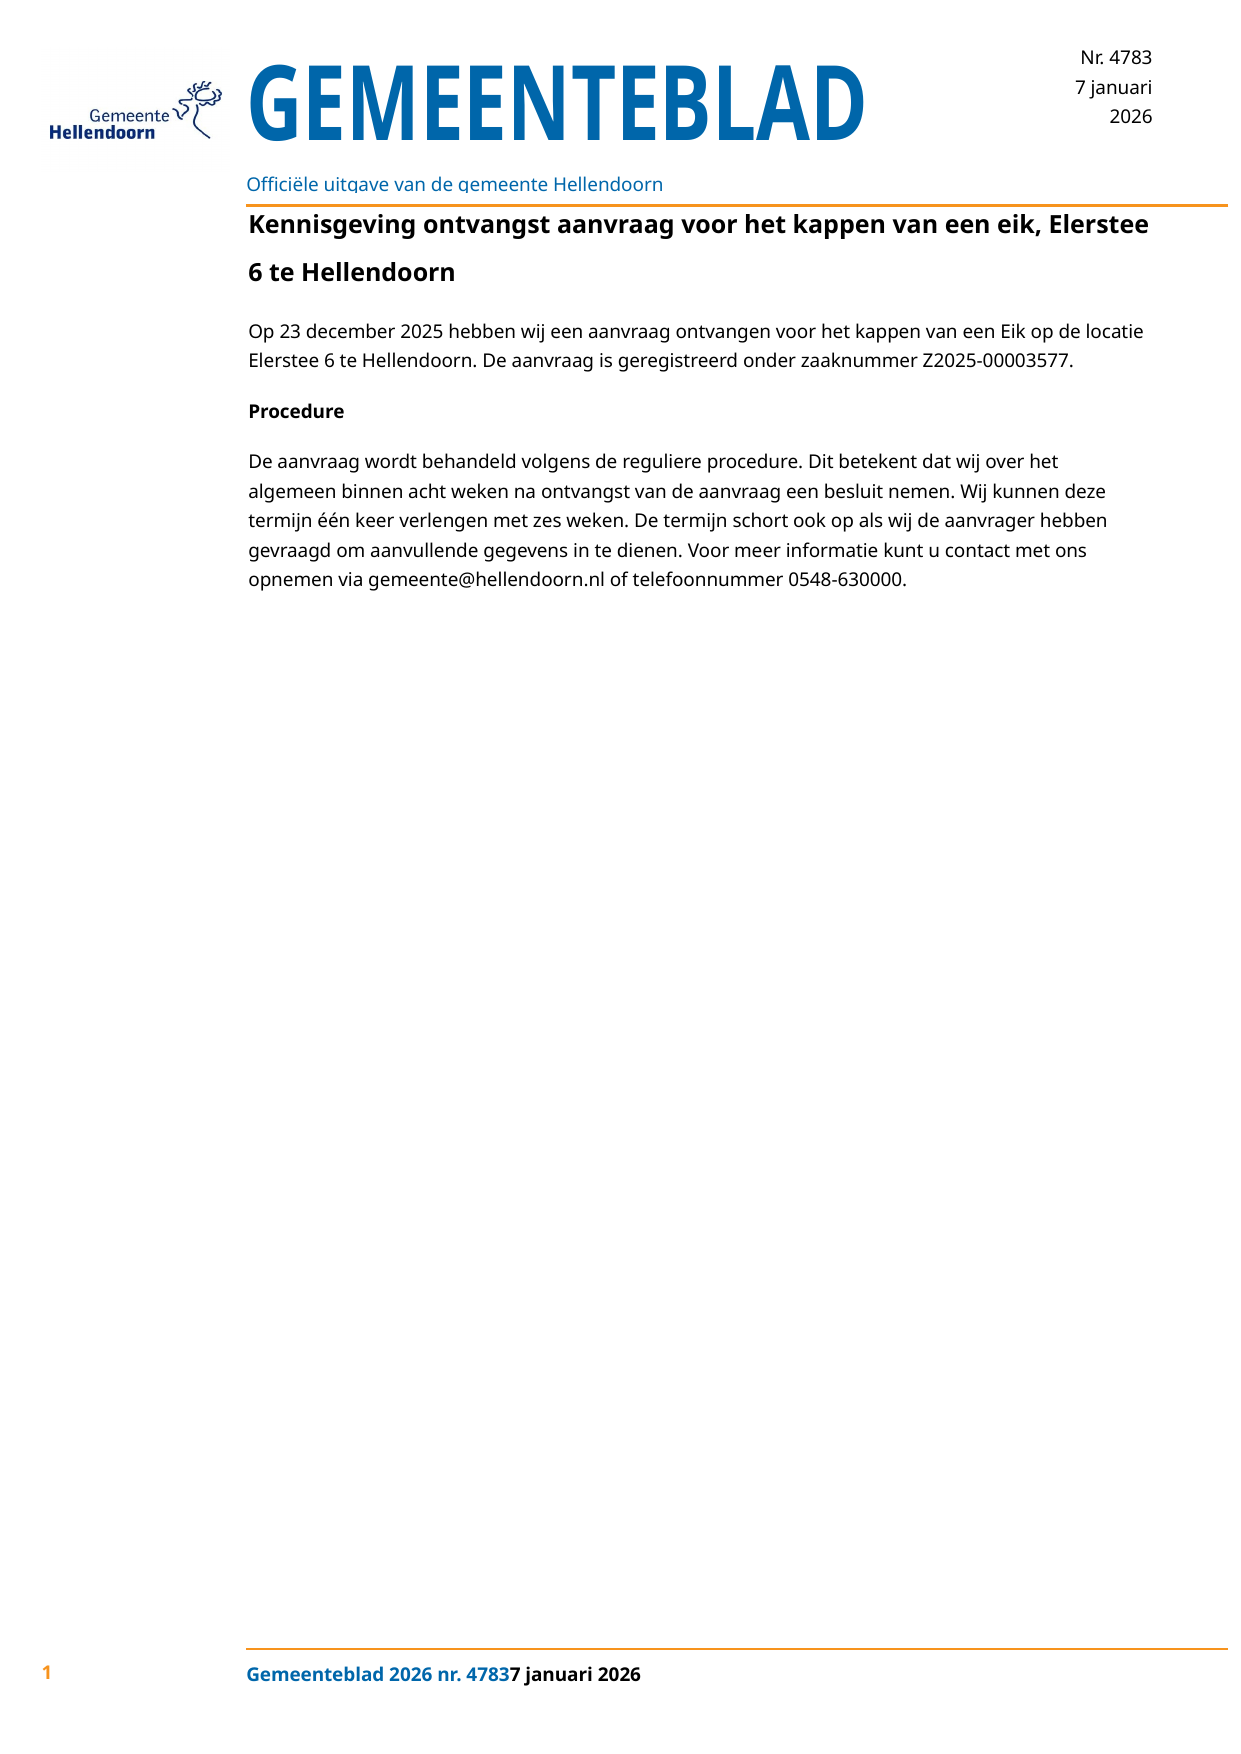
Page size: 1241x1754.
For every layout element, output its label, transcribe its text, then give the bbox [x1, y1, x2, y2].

text Kennisgeving ontvangst aanvraag voor het kappen van een eik, Elerstee 6 te Hellendoorn [248, 207, 1152, 288]
text Op 23 december 2025 hebben wij een aanvraag ontvangen voor het kappen van een Eik op de locatie Elerstee 6 te Hellendoorn. De aanvraag is geregistreerd onder zaaknummer Z2025-00003577. [248, 318, 1152, 373]
picture [41, 47, 231, 172]
text De aanvraag wordt behandeld volgens de reguliere procedure. Dit betekent dat wij over het algemeen binnen acht weken na ontvangst van de aanvraag een besluit nemen. Wij kunnen deze termijn één keer verlengen met zes weken. De termijn schort ook op als wij de aanvrager hebben gevraagd om aanvullende gegevens in te dienen. Voor meer informatie kunt u contact met ons opnemen via gemeente@hellendoorn.nl of telefoonnummer 0548-630000. [248, 448, 1152, 592]
text Procedure [248, 398, 1152, 424]
